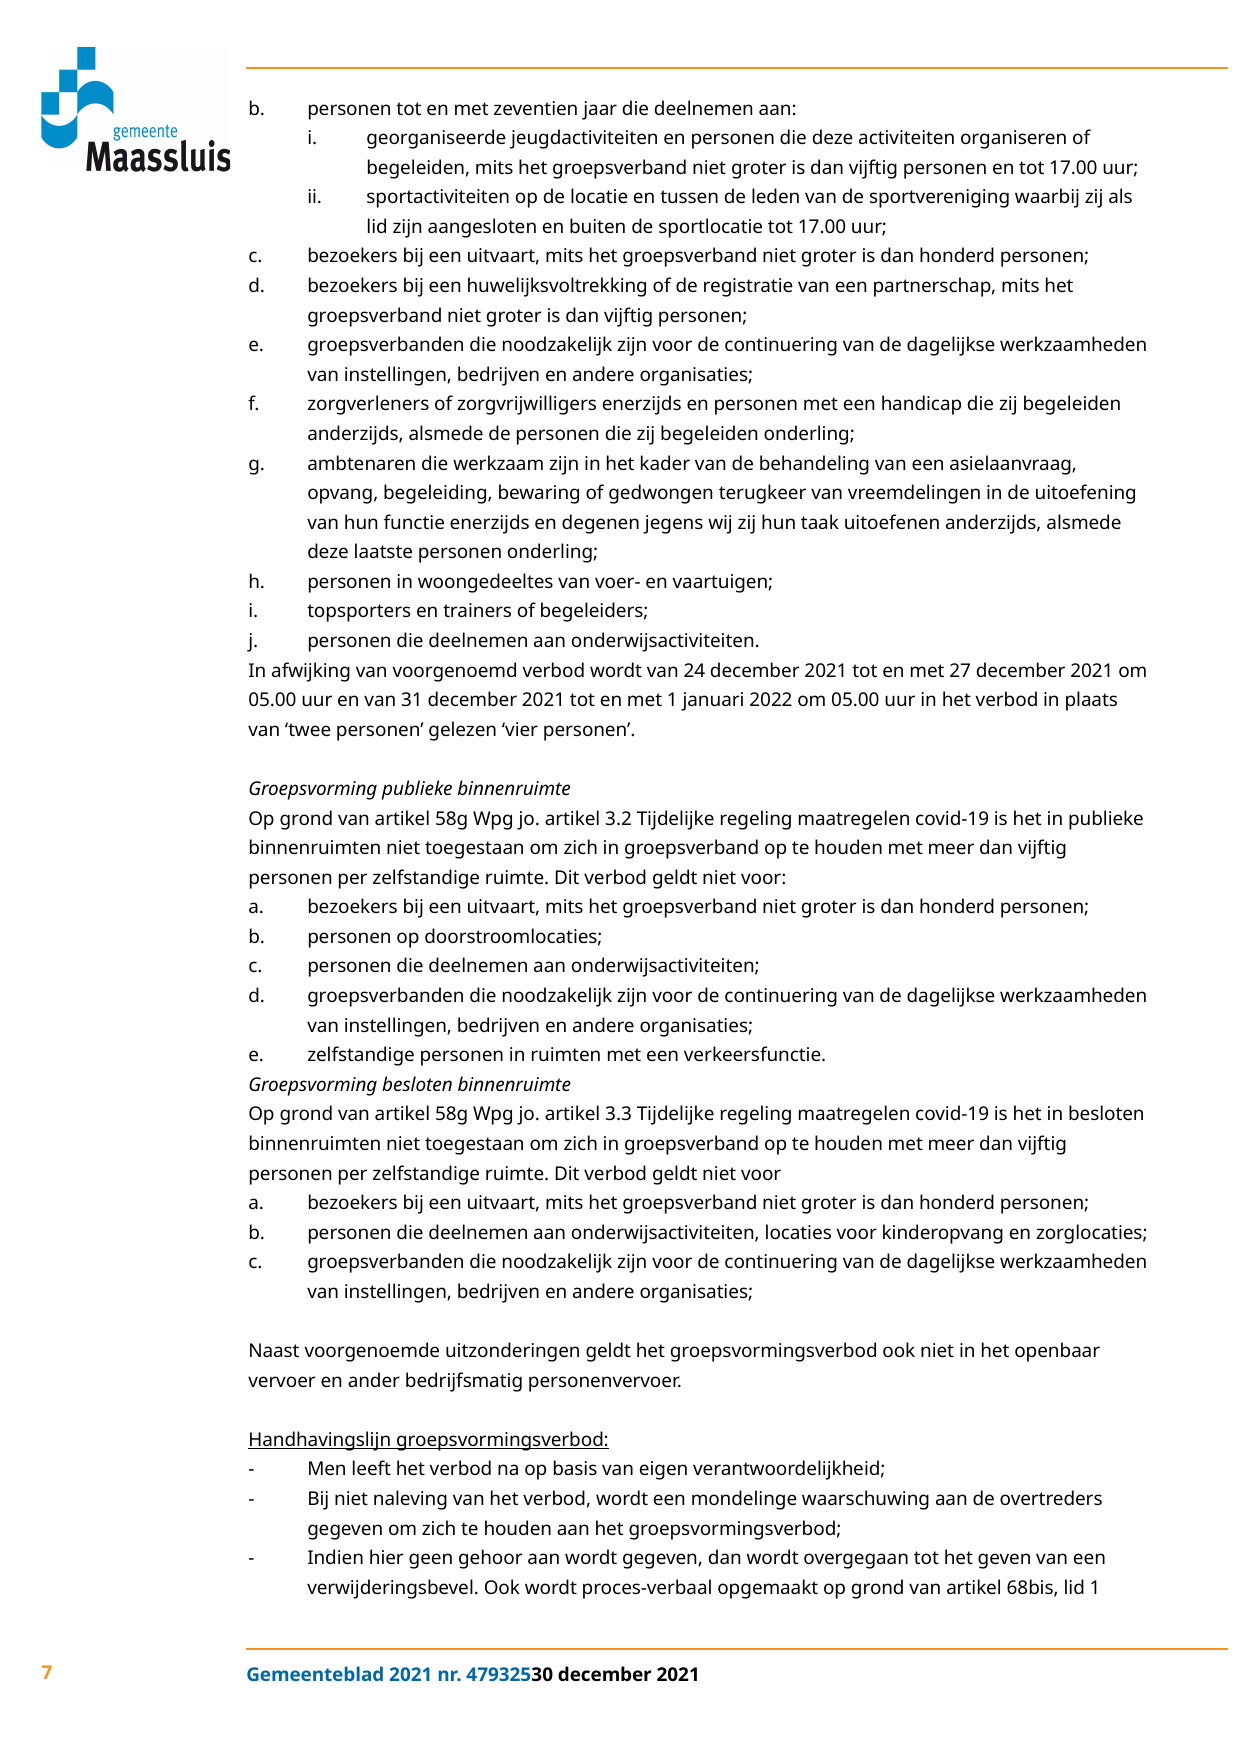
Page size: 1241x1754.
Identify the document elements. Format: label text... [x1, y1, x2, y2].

list ambtenaren die werkzaam zijn in het kader van de behandeling van een asielaanvraag, opvang, begeleiding, bewaring of gedwongen terugkeer van vreemdelingen in de uitoefening van hun functie enerzijds en degenen jegens wij zij hun taak uitoefenen anderzijds, alsmede deze laatste personen onderling; [248, 450, 1152, 564]
list personen die deelnemen aan onderwijsactiviteiten. [248, 627, 1152, 653]
list personen in woongedeeltes van voer- en vaartuigen; [248, 568, 1152, 594]
picture [41, 47, 77, 92]
text Naast voorgenoemde uitzonderingen geldt het groepsvormingsverbod ook niet in het openbaar vervoer en ander bedrijfsmatig personenvervoer. [248, 1337, 1152, 1393]
text Handhavingslijn groepsvormingsverbod: [248, 1426, 1152, 1452]
list groepsverbanden die noodzakelijk zijn voor de continuering van de dagelijkse werkzaamheden van instellingen, bedrijven en andere organisaties; [248, 982, 1152, 1038]
list personen op doorstroomlocaties; [248, 923, 1152, 949]
list personen die deelnemen aan onderwijsactiviteiten, locaties voor kinderopvang en zorglocaties; [248, 1219, 1152, 1245]
list Bij niet naleving van het verbod, wordt een mondelinge waarschuwing aan de overtreders gegeven om zich te houden aan het groepsvormingsverbod; [248, 1485, 1152, 1541]
list groepsverbanden die noodzakelijk zijn voor de continuering van de dagelijkse werkzaamheden van instellingen, bedrijven en andere organisaties; [248, 1248, 1152, 1304]
list groepsverbanden die noodzakelijk zijn voor de continuering van de dagelijkse werkzaamheden van instellingen, bedrijven en andere organisaties; [248, 331, 1152, 387]
list sportactiviteiten op de locatie en tussen de leden van de sportvereniging waarbij zij als lid zijn aangesloten en buiten de sportlocatie tot 17.00 uur; [307, 183, 1152, 239]
list georganiseerde jeugdactiviteiten en personen die deze activiteiten organiseren of begeleiden, mits het groepsverband niet groter is dan vijftig personen en tot 17.00 uur; [307, 124, 1152, 180]
text In afwijking van voorgenoemd verbod wordt van 24 december 2021 tot en met 27 december 2021 om 05.00 uur en van 31 december 2021 tot en met 1 januari 2022 om 05.00 uur in het verbod in plaats van ‘twee personen’ gelezen ‘vier personen’. [248, 657, 1152, 742]
text Op grond van artikel 58g Wpg jo. artikel 3.2 Tijdelijke regeling maatregelen covid-19 is het in publieke binnenruimten niet toegestaan om zich in groepsverband op te houden met meer dan vijftig personen per zelfstandige ruimte. Dit verbod geldt niet voor: [248, 805, 1152, 890]
list bezoekers bij een uitvaart, mits het groepsverband niet groter is dan honderd personen; [248, 243, 1152, 268]
list personen die deelnemen aan onderwijsactiviteiten; [248, 953, 1152, 978]
list bezoekers bij een huwelijksvoltrekking of de registratie van een partnerschap, mits het groepsverband niet groter is dan vijftig personen; [248, 272, 1152, 328]
list bezoekers bij een uitvaart, mits het groepsverband niet groter is dan honderd personen; [248, 1189, 1152, 1215]
list zelfstandige personen in ruimten met een verkeersfunctie. [248, 1041, 1152, 1067]
list bezoekers bij een uitvaart, mits het groepsverband niet groter is dan honderd personen; [248, 893, 1152, 919]
text Groepsvorming publieke binnenruimte [248, 775, 1152, 801]
text Groepsvorming besloten binnenruimte [248, 1071, 1152, 1097]
list Indien hier geen gehoor aan wordt gegeven, dan wordt overgegaan tot het geven van een verwijderingsbevel. Ook wordt proces-verbaal opgemaakt op grond van artikel 68bis, lid 1 [248, 1544, 1152, 1600]
list zorgverleners of zorgvrijwilligers enerzijds en personen met een handicap die zij begeleiden anderzijds, alsmede de personen die zij begeleiden onderling; [248, 391, 1152, 446]
list personen tot en met zeventien jaar die deelnemen aan: [248, 95, 1152, 121]
list Men leeft het verbod na op basis van eigen verantwoordelijkheid; [248, 1456, 1152, 1481]
list topsporters en trainers of begeleiders; [248, 598, 1152, 623]
picture [41, 47, 231, 172]
text Op grond van artikel 58g Wpg jo. artikel 3.3 Tijdelijke regeling maatregelen covid-19 is het in besloten binnenruimten niet toegestaan om zich in groepsverband op te houden met meer dan vijftig personen per zelfstandige ruimte. Dit verbod geldt niet voor [248, 1101, 1152, 1186]
